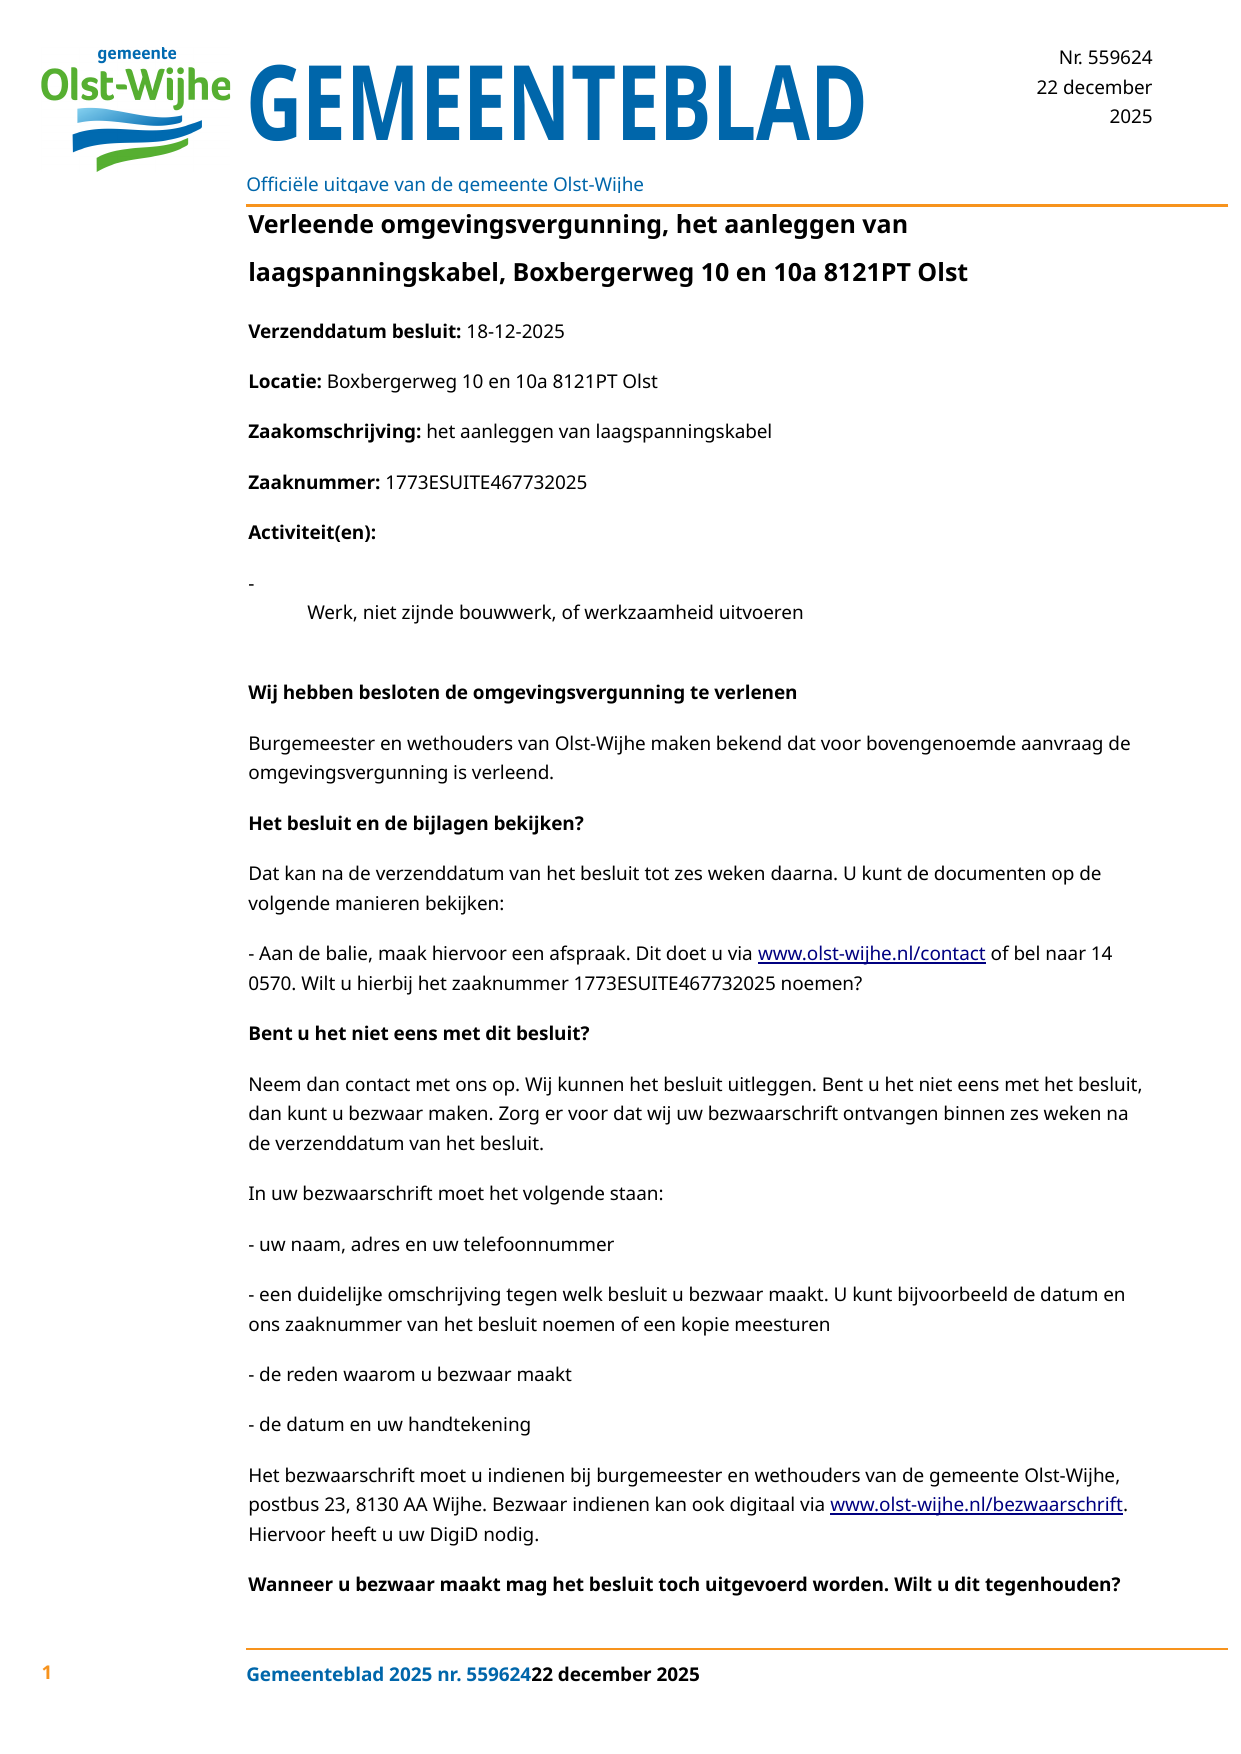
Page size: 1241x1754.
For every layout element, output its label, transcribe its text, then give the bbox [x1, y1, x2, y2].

text Neem dan contact met ons op. Wij kunnen het besluit uitleggen. Bent u het niet eens met het besluit, dan kunt u bezwaar maken. Zorg er voor dat wij uw bezwaarschrift ontvangen binnen zes weken na de verzenddatum van het besluit. [248, 1071, 1152, 1156]
text Burgemeester en wethouders van Olst-Wijhe maken bekend dat voor bovengenoemde aanvraag de omgevingsvergunning is verleend. [248, 730, 1152, 785]
text Dat kan na de verzenddatum van het besluit tot zes weken daarna. U kunt de documenten op de volgende manieren bekijken: [248, 860, 1152, 916]
text - de reden waarom u bezwaar maakt [248, 1361, 1152, 1387]
text - Aan de balie, maak hiervoor een afspraak. Dit doet u via www.olst-wijhe.nl/contact of bel naar 14 0570. Wilt u hierbij het zaaknummer 1773ESUITE467732025 noemen? [248, 940, 1152, 996]
text Het besluit en de bijlagen bekijken? [248, 810, 1152, 836]
list Werk, niet zijnde bouwwerk, of werkzaamheid uitvoeren [248, 599, 1152, 625]
text Bent u het niet eens met dit besluit? [248, 1020, 1152, 1046]
text Verleende omgevingsvergunning, het aanleggen van laagspanningskabel, Boxbergerweg 10 en 10a 8121PT Olst [248, 207, 1152, 288]
text Activiteit(en): [248, 519, 1152, 545]
text In uw bezwaarschrift moet het volgende staan: [248, 1180, 1152, 1206]
text - de datum en uw handtekening [248, 1412, 1152, 1437]
text - een duidelijke omschrijving tegen welk besluit u bezwaar maakt. U kunt bijvoorbeeld de datum en ons zaaknummer van het besluit noemen of een kopie meesturen [248, 1281, 1152, 1337]
text Wanneer u bezwaar maakt mag het besluit toch uitgevoerd worden. Wilt u dit tegenhouden? [248, 1572, 1152, 1597]
text Zaakomschrijving: het aanleggen van laagspanningskabel [248, 419, 1152, 444]
text Het bezwaarschrift moet u indienen bij burgemeester en wethouders van de gemeente Olst-Wijhe, postbus 23, 8130 AA Wijhe. Bezwaar indienen kan ook digitaal via www.olst-wijhe.nl/bezwaarschrift. Hiervoor heeft u uw DigiD nodig. [248, 1462, 1152, 1547]
text Wij hebben besloten de omgevingsvergunning te verlenen [248, 679, 1152, 705]
picture [41, 47, 231, 172]
text Verzenddatum besluit: 18-12-2025 [248, 318, 1152, 344]
text Locatie: Boxbergerweg 10 en 10a 8121PT Olst [248, 368, 1152, 394]
text - uw naam, adres en uw telefoonnummer [248, 1231, 1152, 1257]
text Zaaknummer: 1773ESUITE467732025 [248, 469, 1152, 495]
